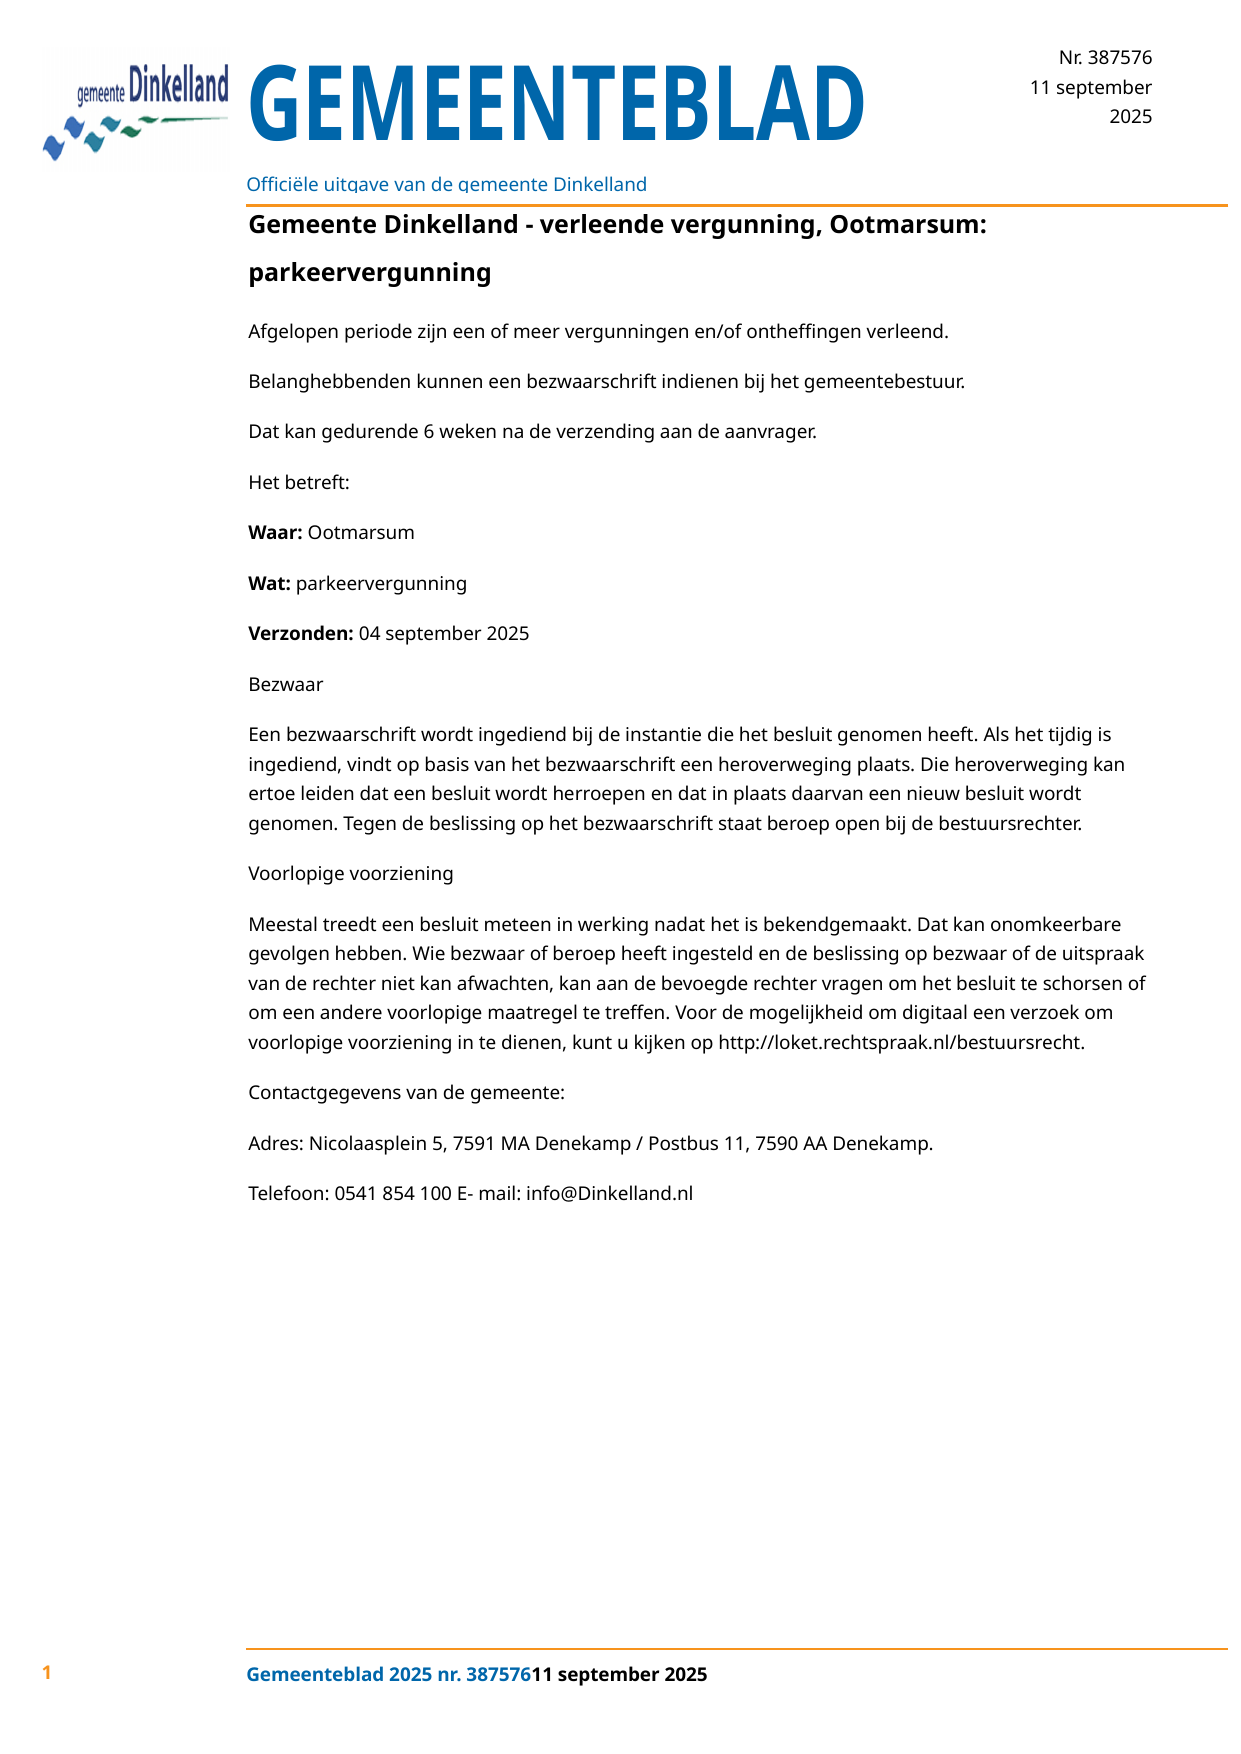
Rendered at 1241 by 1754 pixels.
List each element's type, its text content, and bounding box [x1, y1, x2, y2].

text Afgelopen periode zijn een of meer vergunningen en/of ontheffingen verleend. [248, 318, 1152, 344]
text Belanghebbenden kunnen een bezwaarschrift indienen bij het gemeentebestuur. [248, 368, 1152, 394]
text Het betreft: [248, 469, 1152, 495]
text Dat kan gedurende 6 weken na de verzending aan de aanvrager. [248, 419, 1152, 444]
text Telefoon: 0541 854 100 E- mail: info@Dinkelland.nl [248, 1180, 1152, 1206]
text Bezwaar [248, 671, 1152, 697]
text Een bezwaarschrift wordt ingediend bij de instantie die het besluit genomen heeft. Als het tijdig is ingediend, vindt op basis van het bezwaarschrift een heroverweging plaats. Die heroverweging kan ertoe leiden dat een besluit wordt herroepen en dat in plaats daarvan een nieuw besluit wordt genomen. Tegen de beslissing op het bezwaarschrift staat beroep open bij de bestuursrechter. [248, 721, 1152, 836]
text Waar: Ootmarsum [248, 519, 1152, 545]
text Voorlopige voorziening [248, 860, 1152, 886]
text Wat: parkeervergunning [248, 570, 1152, 596]
text Meestal treedt een besluit meteen in werking nadat het is bekendgemaakt. Dat kan onomkeerbare gevolgen hebben. Wie bezwaar of beroep heeft ingesteld en de beslissing op bezwaar of de uitspraak van de rechter niet kan afwachten, kan aan de bevoegde rechter vragen om het besluit te schorsen of om een andere voorlopige maatregel te treffen. Voor de mogelijkheid om digitaal een verzoek om voorlopige voorziening in te dienen, kunt u kijken op http://loket.rechtspraak.nl/bestuursrecht. [248, 911, 1152, 1055]
text Contactgegevens van de gemeente: [248, 1079, 1152, 1105]
text Gemeente Dinkelland - verleende vergunning, Ootmarsum: parkeervergunning [248, 207, 1152, 288]
text Verzonden: 04 september 2025 [248, 620, 1152, 646]
text Adres: Nicolaasplein 5, 7591 MA Denekamp / Postbus 11, 7590 AA Denekamp. [248, 1130, 1152, 1156]
picture [41, 47, 231, 172]
